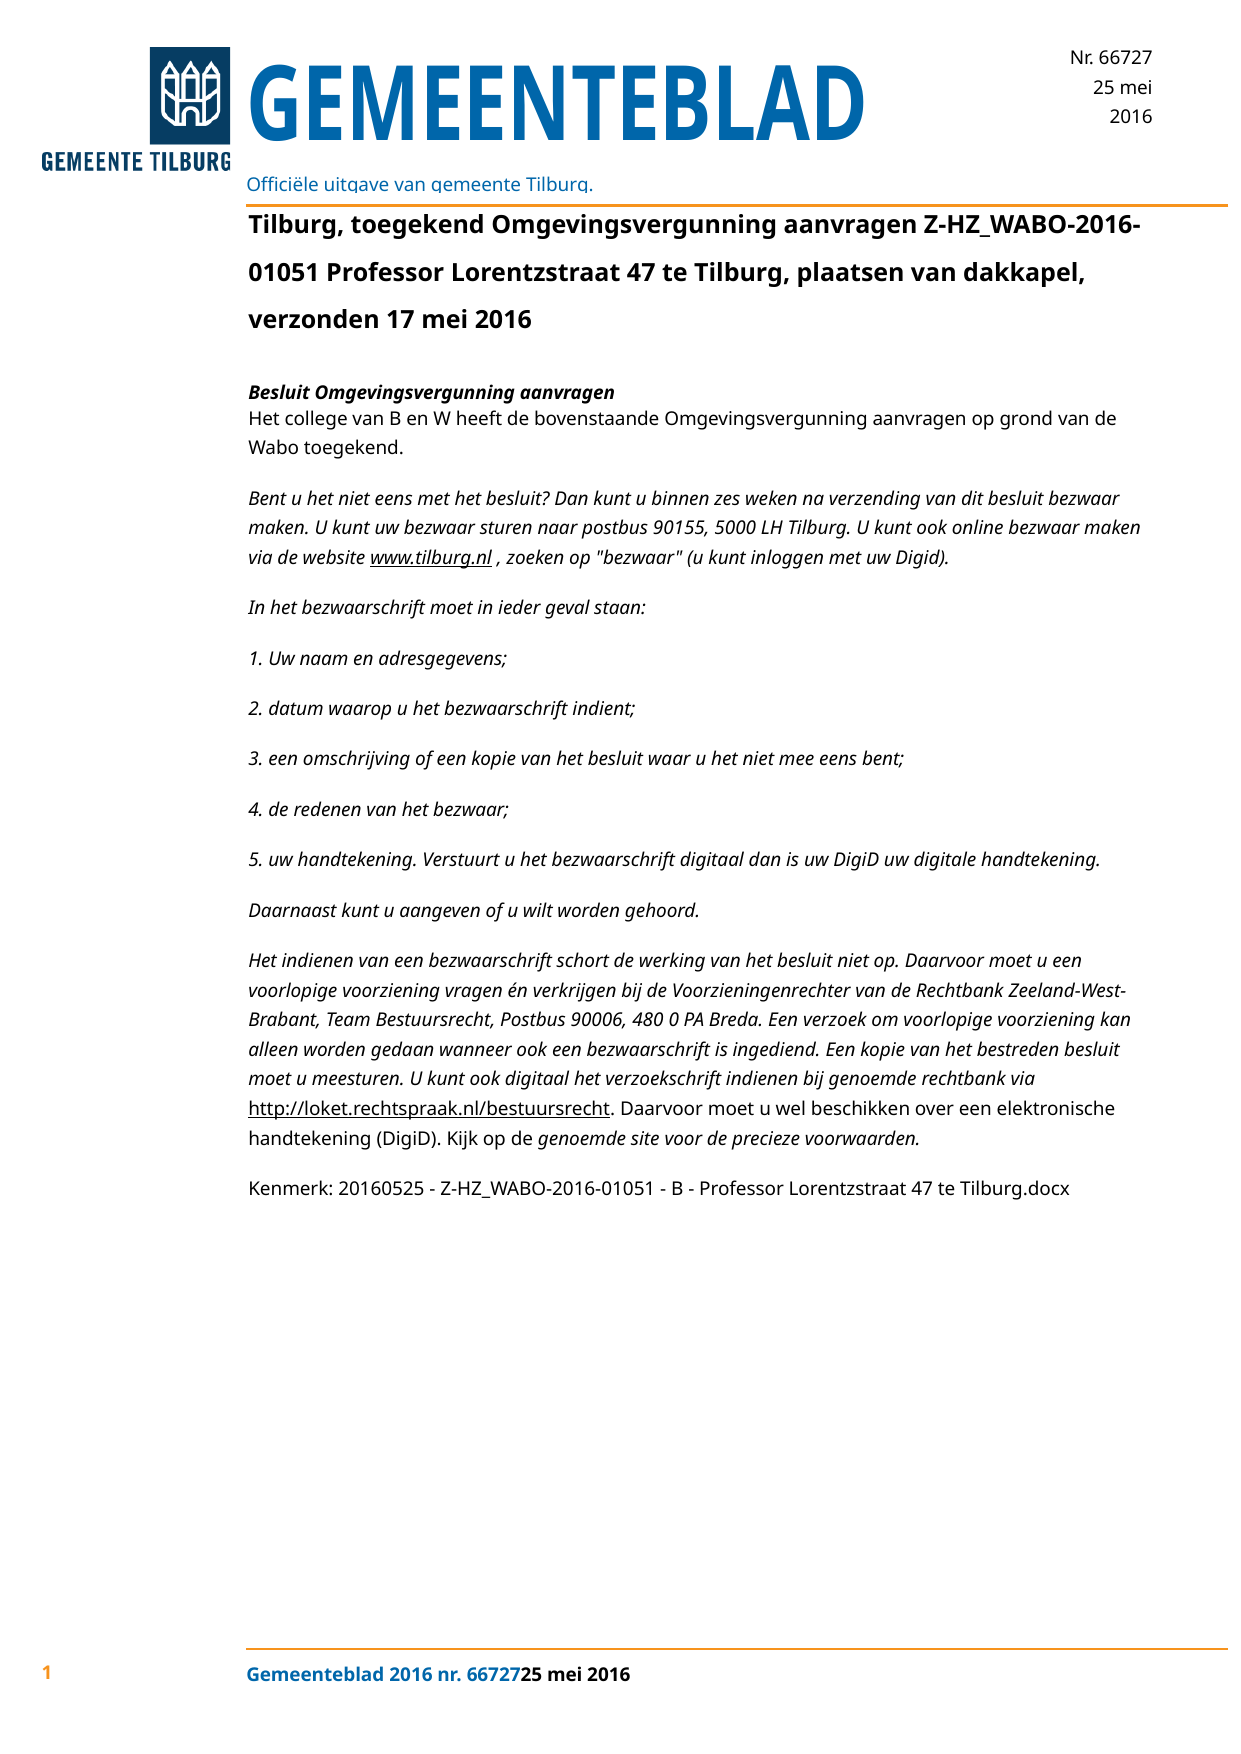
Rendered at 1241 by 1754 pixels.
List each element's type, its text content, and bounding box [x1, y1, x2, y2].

text Daarnaast kunt u aangeven of u wilt worden gehoord. [248, 897, 1152, 923]
picture [41, 47, 231, 172]
text Het college van B en W heeft de bovenstaande Omgevingsvergunning aanvragen op grond van de Wabo toegekend. [248, 405, 1152, 460]
text Besluit Omgevingsvergunning aanvragen [248, 379, 1152, 405]
text 3. een omschrijving of een kopie van het besluit waar u het niet mee eens bent; [248, 746, 1152, 771]
text Tilburg, toegekend Omgevingsvergunning aanvragen Z-HZ_WABO-2016-01051 Professor Lorentzstraat 47 te Tilburg, plaatsen van dakkapel, verzonden 17 mei 2016 [248, 207, 1152, 336]
text 4. de redenen van het bezwaar; [248, 796, 1152, 822]
text 2. datum waarop u het bezwaarschrift indient; [248, 695, 1152, 721]
text Kenmerk: 20160525 - Z-HZ_WABO-2016-01051 - B - Professor Lorentzstraat 47 te Tilburg.docx [248, 1175, 1152, 1201]
text In het bezwaarschrift moet in ieder geval staan: [248, 594, 1152, 620]
text 5. uw handtekening. Verstuurt u het bezwaarschrift digitaal dan is uw DigiD uw digitale handtekening. [248, 846, 1152, 872]
text 1. Uw naam en adresgegevens; [248, 645, 1152, 671]
text Bent u het niet eens met het besluit? Dan kunt u binnen zes weken na verzending van dit besluit bezwaar maken. U kunt uw bezwaar sturen naar postbus 90155, 5000 LH Tilburg. U kunt ook online bezwaar maken via de website www.tilburg.nl , zoeken op "bezwaar" (u kunt inloggen met uw Digid). [248, 485, 1152, 570]
text Het indienen van een bezwaarschrift schort de werking van het besluit niet op. Daarvoor moet u een voorlopige voorziening vragen én verkrijgen bij de Voorzieningenrechter van de Rechtbank Zeeland-West-Brabant, Team Bestuursrecht, Postbus 90006, 480 0 PA Breda. Een verzoek om voorlopige voorziening kan alleen worden gedaan wanneer ook een bezwaarschrift is ingediend. Een kopie van het bestreden besluit moet u meesturen. U kunt ook digitaal het verzoekschrift indienen bij genoemde rechtbank via http://loket.rechtspraak.nl/bestuursrecht. Daarvoor moet u wel beschikken over een elektronische handtekening (DigiD). Kijk op de genoemde site voor de precieze voorwaarden. [248, 947, 1152, 1151]
